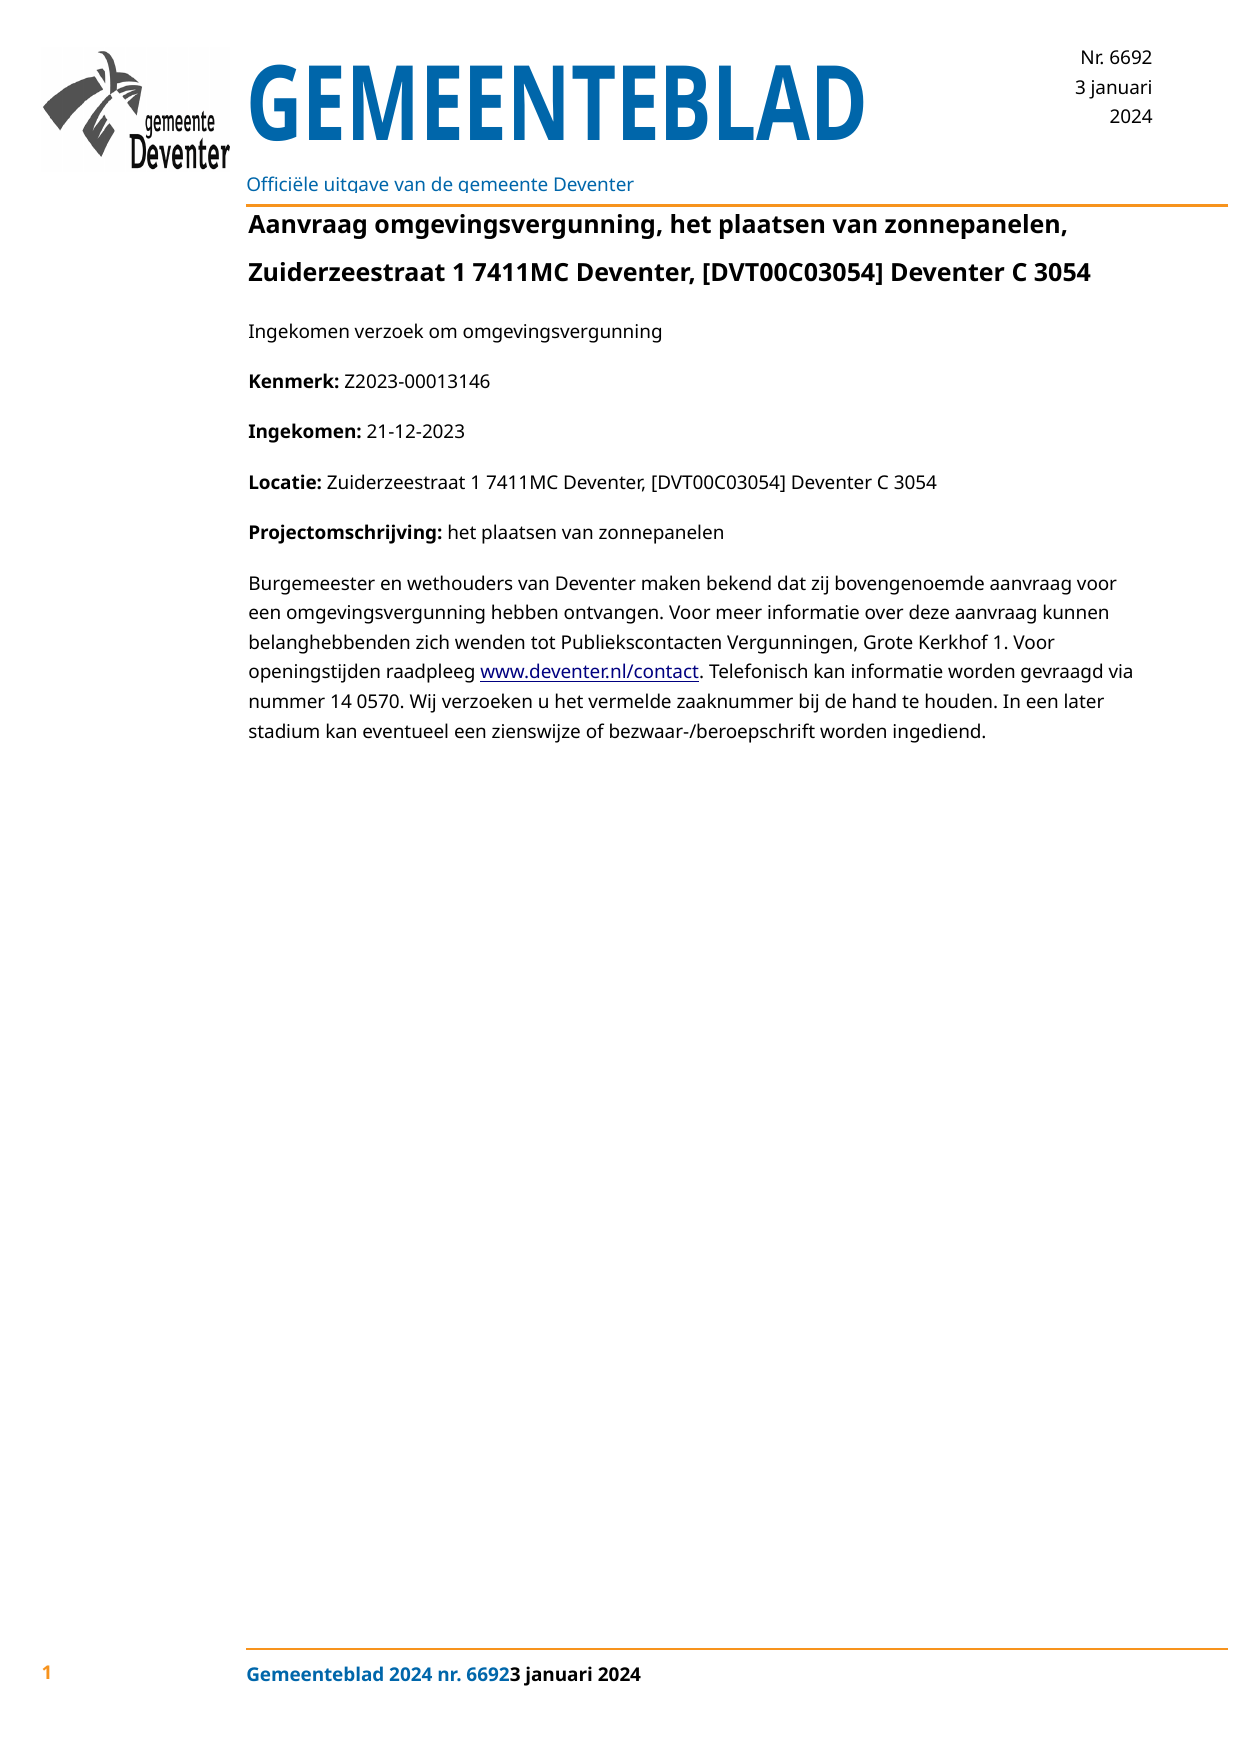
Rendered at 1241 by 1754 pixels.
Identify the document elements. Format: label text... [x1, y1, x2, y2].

text Ingekomen verzoek om omgevingsvergunning [248, 318, 1152, 344]
text Projectomschrijving: het plaatsen van zonnepanelen [248, 519, 1152, 545]
text Aanvraag omgevingsvergunning, het plaatsen van zonnepanelen, Zuiderzeestraat 1 7411MC Deventer, [DVT00C03054] Deventer C 3054 [248, 207, 1152, 288]
text Burgemeester en wethouders van Deventer maken bekend dat zij bovengenoemde aanvraag voor een omgevingsvergunning hebben ontvangen. Voor meer informatie over deze aanvraag kunnen belanghebbenden zich wenden tot Publiekscontacten Vergunningen, Grote Kerkhof 1. Voor openingstijden raadpleeg www.deventer.nl/contact. Telefonisch kan informatie worden gevraagd via nummer 14 0570. Wij verzoeken u het vermelde zaaknummer bij de hand te houden. In een later stadium kan eventueel een zienswijze of bezwaar-/beroepschrift worden ingediend. [248, 570, 1152, 744]
text Locatie: Zuiderzeestraat 1 7411MC Deventer, [DVT00C03054] Deventer C 3054 [248, 469, 1152, 495]
picture [41, 47, 231, 172]
text Ingekomen: 21-12-2023 [248, 419, 1152, 444]
text Kenmerk: Z2023-00013146 [248, 368, 1152, 394]
